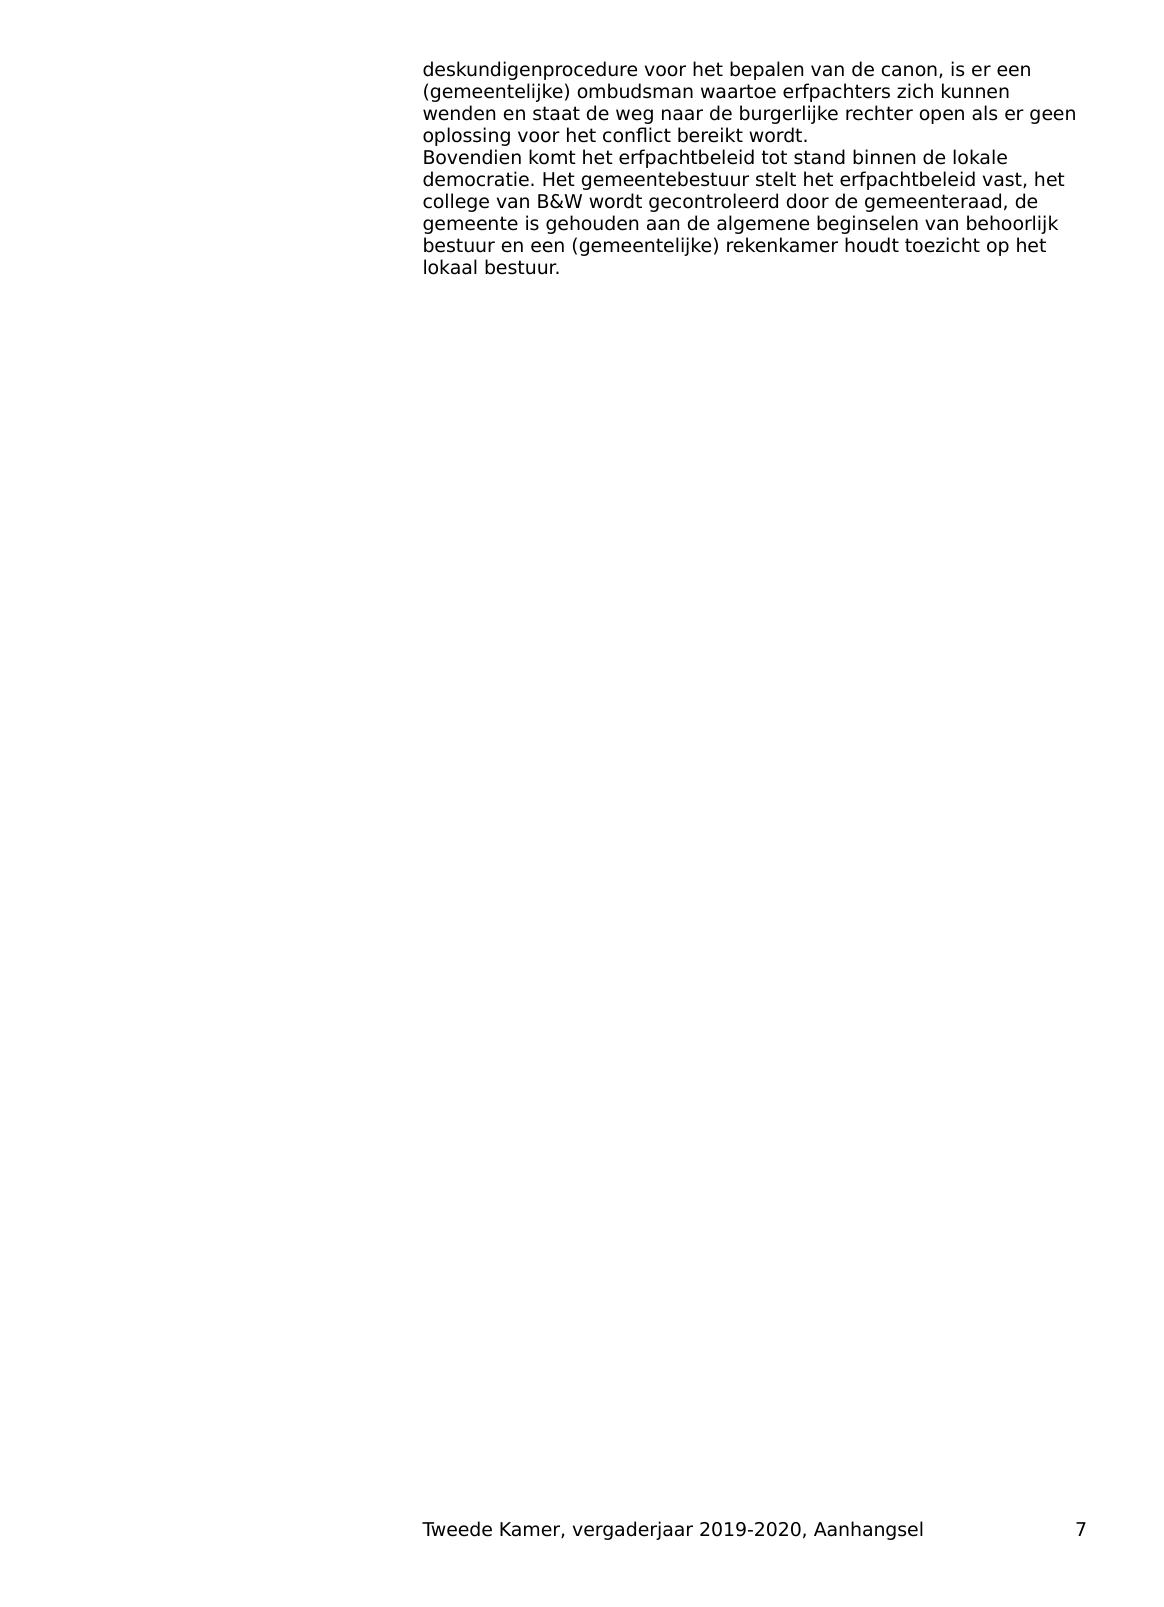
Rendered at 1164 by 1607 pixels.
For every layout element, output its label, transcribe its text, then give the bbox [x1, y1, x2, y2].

text deskundigenprocedure voor het bepalen van de canon, is er een (gemeentelijke) ombudsman waartoe erfpachters zich kunnen wenden en staat de weg naar de burgerlijke rechter open als er geen oplossing voor het conflict bereikt wordt. [422, 59, 1087, 147]
text Bovendien komt het erfpachtbeleid tot stand binnen de lokale democratie. Het gemeentebestuur stelt het erfpachtbeleid vast, het college van B&W wordt gecontroleerd door de gemeenteraad, de gemeente is gehouden aan de algemene beginselen van behoorlijk bestuur en een (gemeentelijke) rekenkamer houdt toezicht op het lokaal bestuur. [422, 147, 1087, 279]
